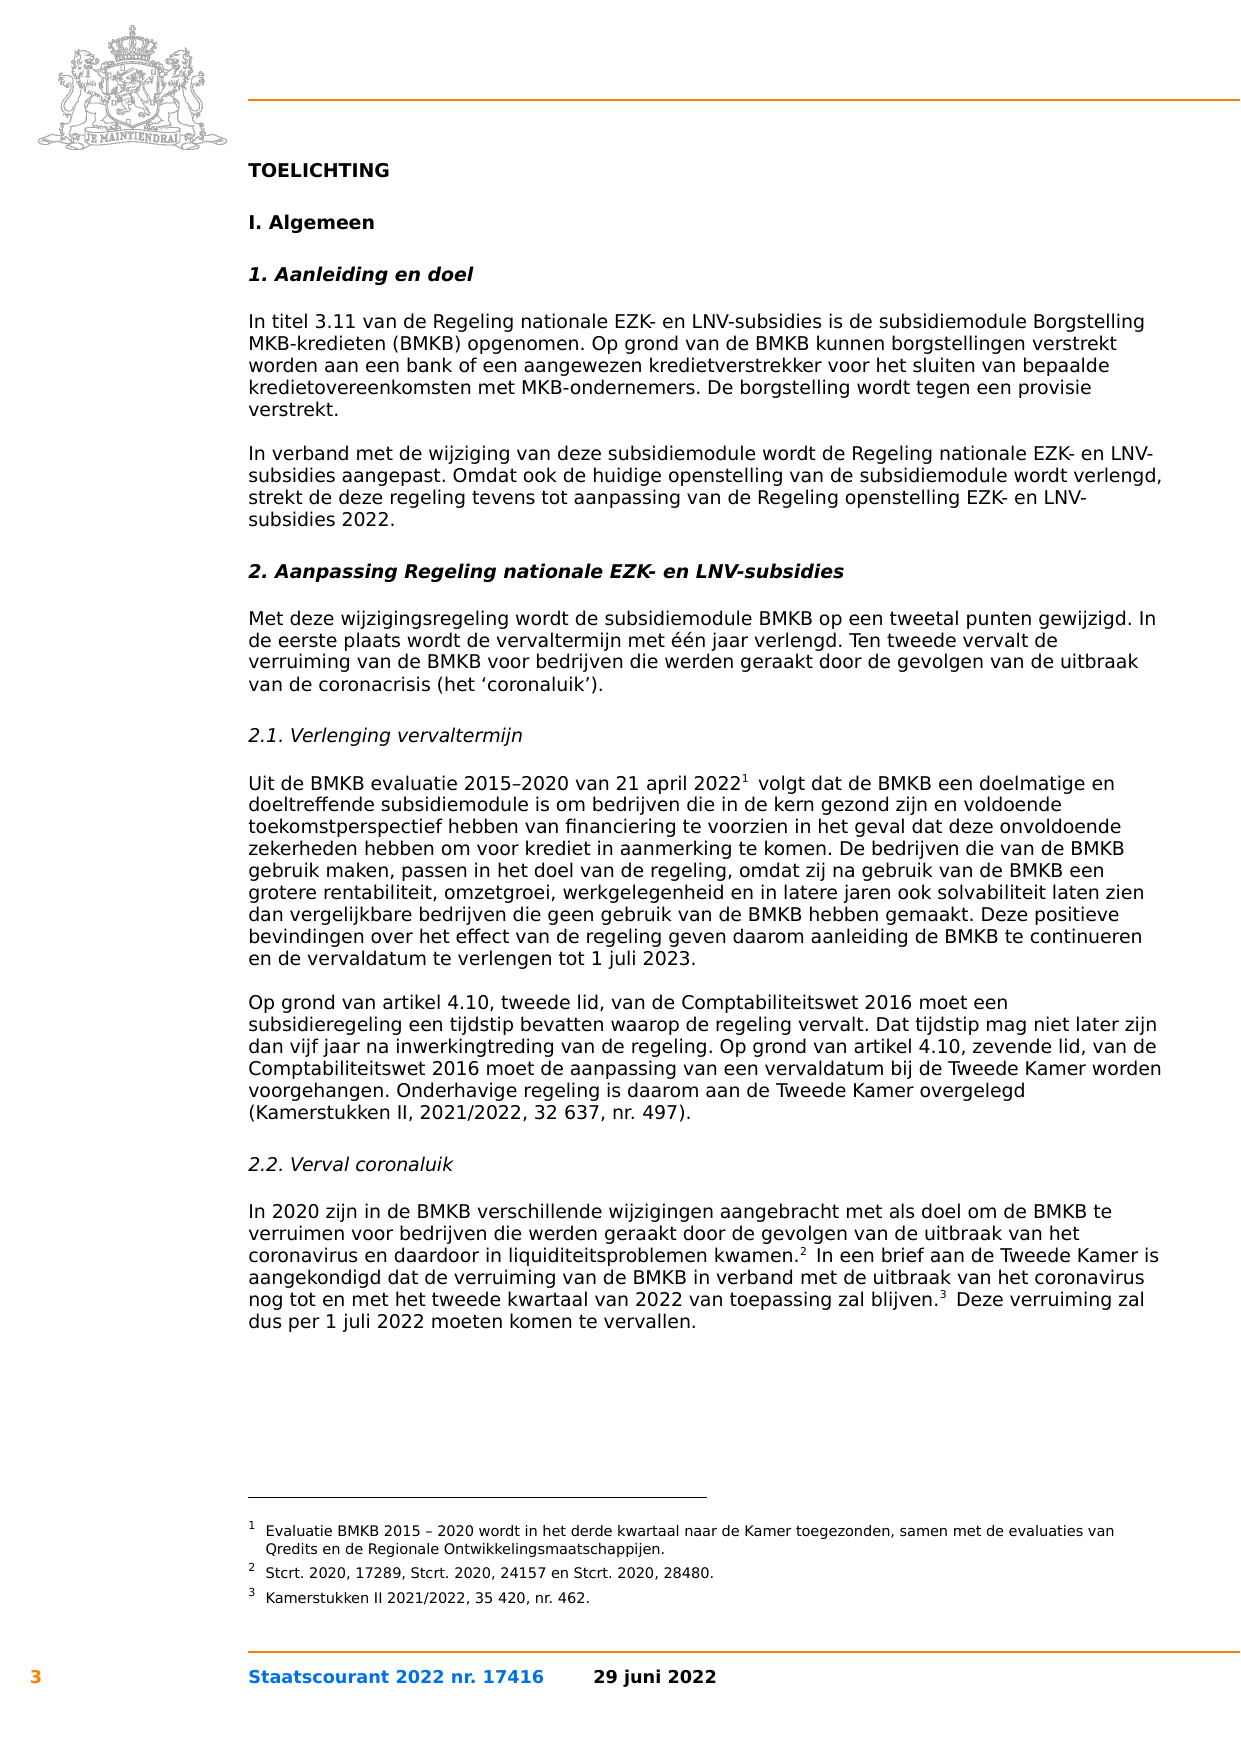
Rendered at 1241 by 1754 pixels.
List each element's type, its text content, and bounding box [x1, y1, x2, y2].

picture [38, 25, 227, 150]
text In titel 3.11 van de Regeling nationale EZK- en LNV-subsidies is de subsidiemodule Borgstelling MKB-kredieten (BMKB) opgenomen. Op grond van de BMKB kunnen borgstellingen verstrekt worden aan een bank of een aangewezen kredietverstrekker voor het sluiten van bepaalde kredietovereenkomsten met MKB-ondernemers. De borgstelling wordt tegen een provisie verstrekt. [248, 311, 1163, 421]
text In 2020 zijn in de BMKB verschillende wijzigingen aangebracht met als doel om de BMKB te verruimen voor bedrijven die werden geraakt door de gevolgen van de uitbraak van het coronavirus en daardoor in liquiditeitsproblemen kwamen. In een brief aan de Tweede Kamer is aangekondigd dat de verruiming van de BMKB in verband met de uitbraak van het coronavirus nog tot en met het tweede kwartaal van 2022 van toepassing zal blijven. Deze verruiming zal dus per 1 juli 2022 moeten komen te vervallen. [248, 1201, 1163, 1333]
text Met deze wijzigingsregeling wordt de subsidiemodule BMKB op een tweetal punten gewijzigd. In de eerste plaats wordt de vervaltermijn met één jaar verlengd. Ten tweede vervalt de verruiming van de BMKB voor bedrijven die werden geraakt door de gevolgen van de uitbraak van de coronacrisis (het ‘coronaluik’). [248, 607, 1163, 695]
text Evaluatie BMKB 2015 – 2020 wordt in het derde kwartaal naar de Kamer toegezonden, samen met de evaluaties van Qredits en de Regionale Ontwikkelingsmaatschappijen. [248, 1519, 1163, 1558]
subtitle 2.1. Verlenging vervaltermijn [248, 725, 1163, 747]
text Stcrt. 2020, 17289, Stcrt. 2020, 24157 en Stcrt. 2020, 28480. [248, 1561, 1163, 1583]
subtitle 2.2. Verval coronaluik [248, 1154, 1163, 1176]
subtitle I. Algemeen [248, 212, 1163, 234]
subtitle 1. Aanleiding en doel [248, 264, 1163, 286]
subtitle 2. Aanpassing Regeling nationale EZK- en LNV-subsidies [248, 561, 1163, 582]
text Kamerstukken II 2021/2022, 35 420, nr. 462. [248, 1586, 1163, 1608]
text Uit de BMKB evaluatie 2015–2020 van 21 april 2022 volgt dat de BMKB een doelmatige en doeltreffende subsidiemodule is om bedrijven die in de kern gezond zijn en voldoende toekomstperspectief hebben van financiering te voorzien in het geval dat deze onvoldoende zekerheden hebben om voor krediet in aanmerking te komen. De bedrijven die van de BMKB gebruik maken, passen in het doel van de regeling, omdat zij na gebruik van de BMKB een grotere rentabiliteit, omzetgroei, werkgelegenheid en in latere jaren ook solvabiliteit laten zien dan vergelijkbare bedrijven die geen gebruik van de BMKB hebben gemaakt. Deze positieve bevindingen over het effect van de regeling geven daarom aanleiding de BMKB te continueren en de vervaldatum te verlengen tot 1 juli 2023. [248, 772, 1163, 970]
subtitle TOELICHTING [248, 160, 1163, 182]
text In verband met de wijziging van deze subsidiemodule wordt de Regeling nationale EZK- en LNV-subsidies aangepast. Omdat ook de huidige openstelling van de subsidiemodule wordt verlengd, strekt de deze regeling tevens tot aanpassing van de Regeling openstelling EZK- en LNV-subsidies 2022. [248, 443, 1163, 531]
text Op grond van artikel 4.10, tweede lid, van de Comptabiliteitswet 2016 moet een subsidieregeling een tijdstip bevatten waarop de regeling vervalt. Dat tijdstip mag niet later zijn dan vijf jaar na inwerkingtreding van de regeling. Op grond van artikel 4.10, zevende lid, van de Comptabiliteitswet 2016 moet de aanpassing van een vervaldatum bij de Tweede Kamer worden voorgehangen. Onderhavige regeling is daarom aan de Tweede Kamer overgelegd (Kamerstukken II, 2021/2022, 32 637, nr. 497). [248, 992, 1163, 1124]
